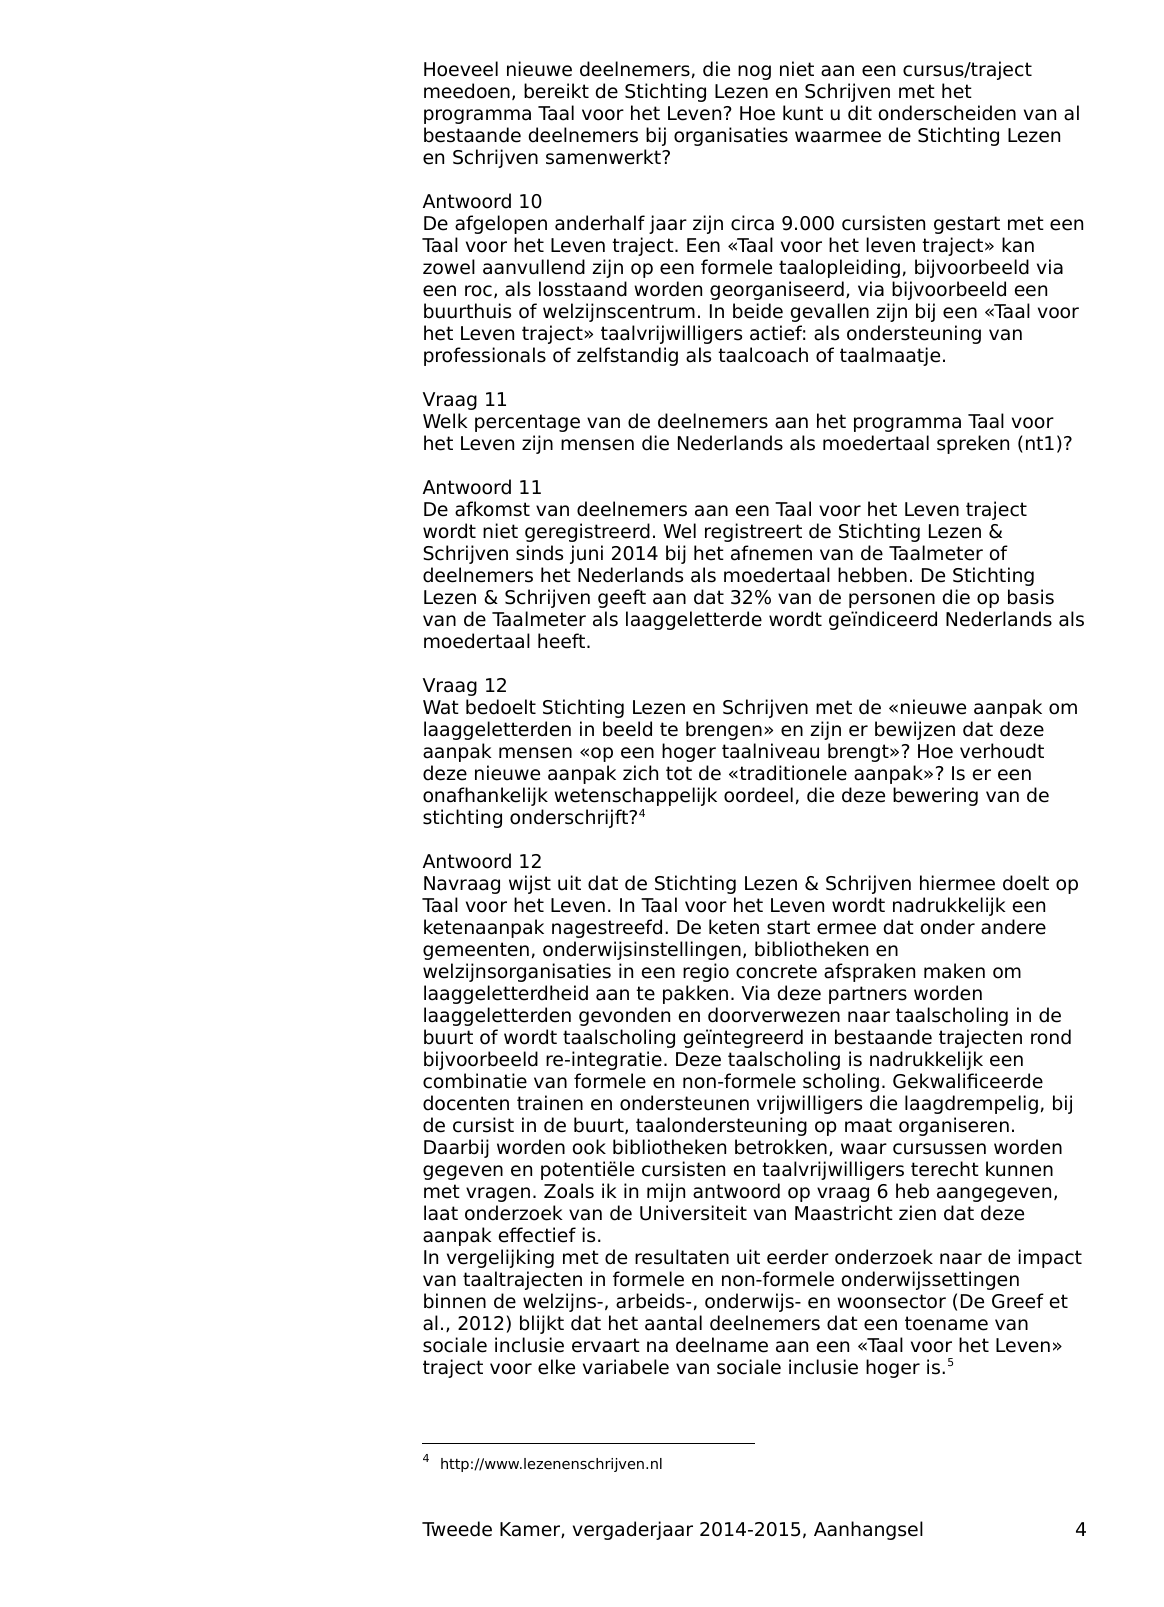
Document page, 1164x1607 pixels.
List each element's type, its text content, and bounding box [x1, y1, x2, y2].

text Antwoord 11 [422, 477, 1087, 499]
text De afkomst van deelnemers aan een Taal voor het Leven traject wordt niet geregistreerd. Wel registreert de Stichting Lezen & Schrijven sinds juni 2014 bij het afnemen van de Taalmeter of deelnemers het Nederlands als moedertaal hebben. De Stichting Lezen & Schrijven geeft aan dat 32% van de personen die op basis van de Taalmeter als laaggeletterde wordt geïndiceerd Nederlands als moedertaal heeft. [422, 499, 1087, 653]
text Wat bedoelt Stichting Lezen en Schrijven met de «nieuwe aanpak om laaggeletterden in beeld te brengen» en zijn er bewijzen dat deze aanpak mensen «op een hoger taalniveau brengt»? Hoe verhoudt deze nieuwe aanpak zich tot de «traditionele aanpak»? Is er een onafhankelijk wetenschappelijk oordeel, die deze bewering van de stichting onderschrijft? [422, 697, 1087, 829]
text De afgelopen anderhalf jaar zijn circa 9.000 cursisten gestart met een Taal voor het Leven traject. Een «Taal voor het leven traject» kan zowel aanvullend zijn op een formele taalopleiding, bijvoorbeeld via een roc, als losstaand worden georganiseerd, via bijvoorbeeld een buurthuis of welzijnscentrum. In beide gevallen zijn bij een «Taal voor het Leven traject» taalvrijwilligers actief: als ondersteuning van professionals of zelfstandig als taalcoach of taalmaatje. [422, 213, 1087, 367]
text Navraag wijst uit dat de Stichting Lezen & Schrijven hiermee doelt op Taal voor het Leven. In Taal voor het Leven wordt nadrukkelijk een ketenaanpak nagestreefd. De keten start ermee dat onder andere gemeenten, onderwijsinstellingen, bibliotheken en welzijnsorganisaties in een regio concrete afspraken maken om laaggeletterdheid aan te pakken. Via deze partners worden laaggeletterden gevonden en doorverwezen naar taalscholing in de buurt of wordt taalscholing geïntegreerd in bestaande trajecten rond bijvoorbeeld re-integratie. Deze taalscholing is nadrukkelijk een combinatie van formele en non-formele scholing. Gekwalificeerde docenten trainen en ondersteunen vrijwilligers die laagdrempelig, bij de cursist in de buurt, taalondersteuning op maat organiseren. Daarbij worden ook bibliotheken betrokken, waar cursussen worden gegeven en potentiële cursisten en taalvrijwilligers terecht kunnen met vragen. Zoals ik in mijn antwoord op vraag 6 heb aangegeven, laat onderzoek van de Universiteit van Maastricht zien dat deze aanpak effectief is. [422, 873, 1087, 1247]
text In vergelijking met de resultaten uit eerder onderzoek naar de impact van taaltrajecten in formele en non-formele onderwijssettingen binnen de welzijns-, arbeids-, onderwijs- en woonsector (De Greef et al., 2012) blijkt dat het aantal deelnemers dat een toename van sociale inclusie ervaart na deelname aan een «Taal voor het Leven» traject voor elke variabele van sociale inclusie hoger is. [422, 1247, 1087, 1379]
text http://www.lezenenschrijven.nl [422, 1452, 1087, 1474]
text Vraag 12 [422, 675, 1087, 697]
text Antwoord 12 [422, 851, 1087, 873]
text Welk percentage van de deelnemers aan het programma Taal voor het Leven zijn mensen die Nederlands als moedertaal spreken (nt1)? [422, 411, 1087, 455]
text Hoeveel nieuwe deelnemers, die nog niet aan een cursus/traject meedoen, bereikt de Stichting Lezen en Schrijven met het programma Taal voor het Leven? Hoe kunt u dit onderscheiden van al bestaande deelnemers bij organisaties waarmee de Stichting Lezen en Schrijven samenwerkt? [422, 59, 1087, 169]
text Vraag 11 [422, 389, 1087, 411]
text Antwoord 10 [422, 191, 1087, 213]
